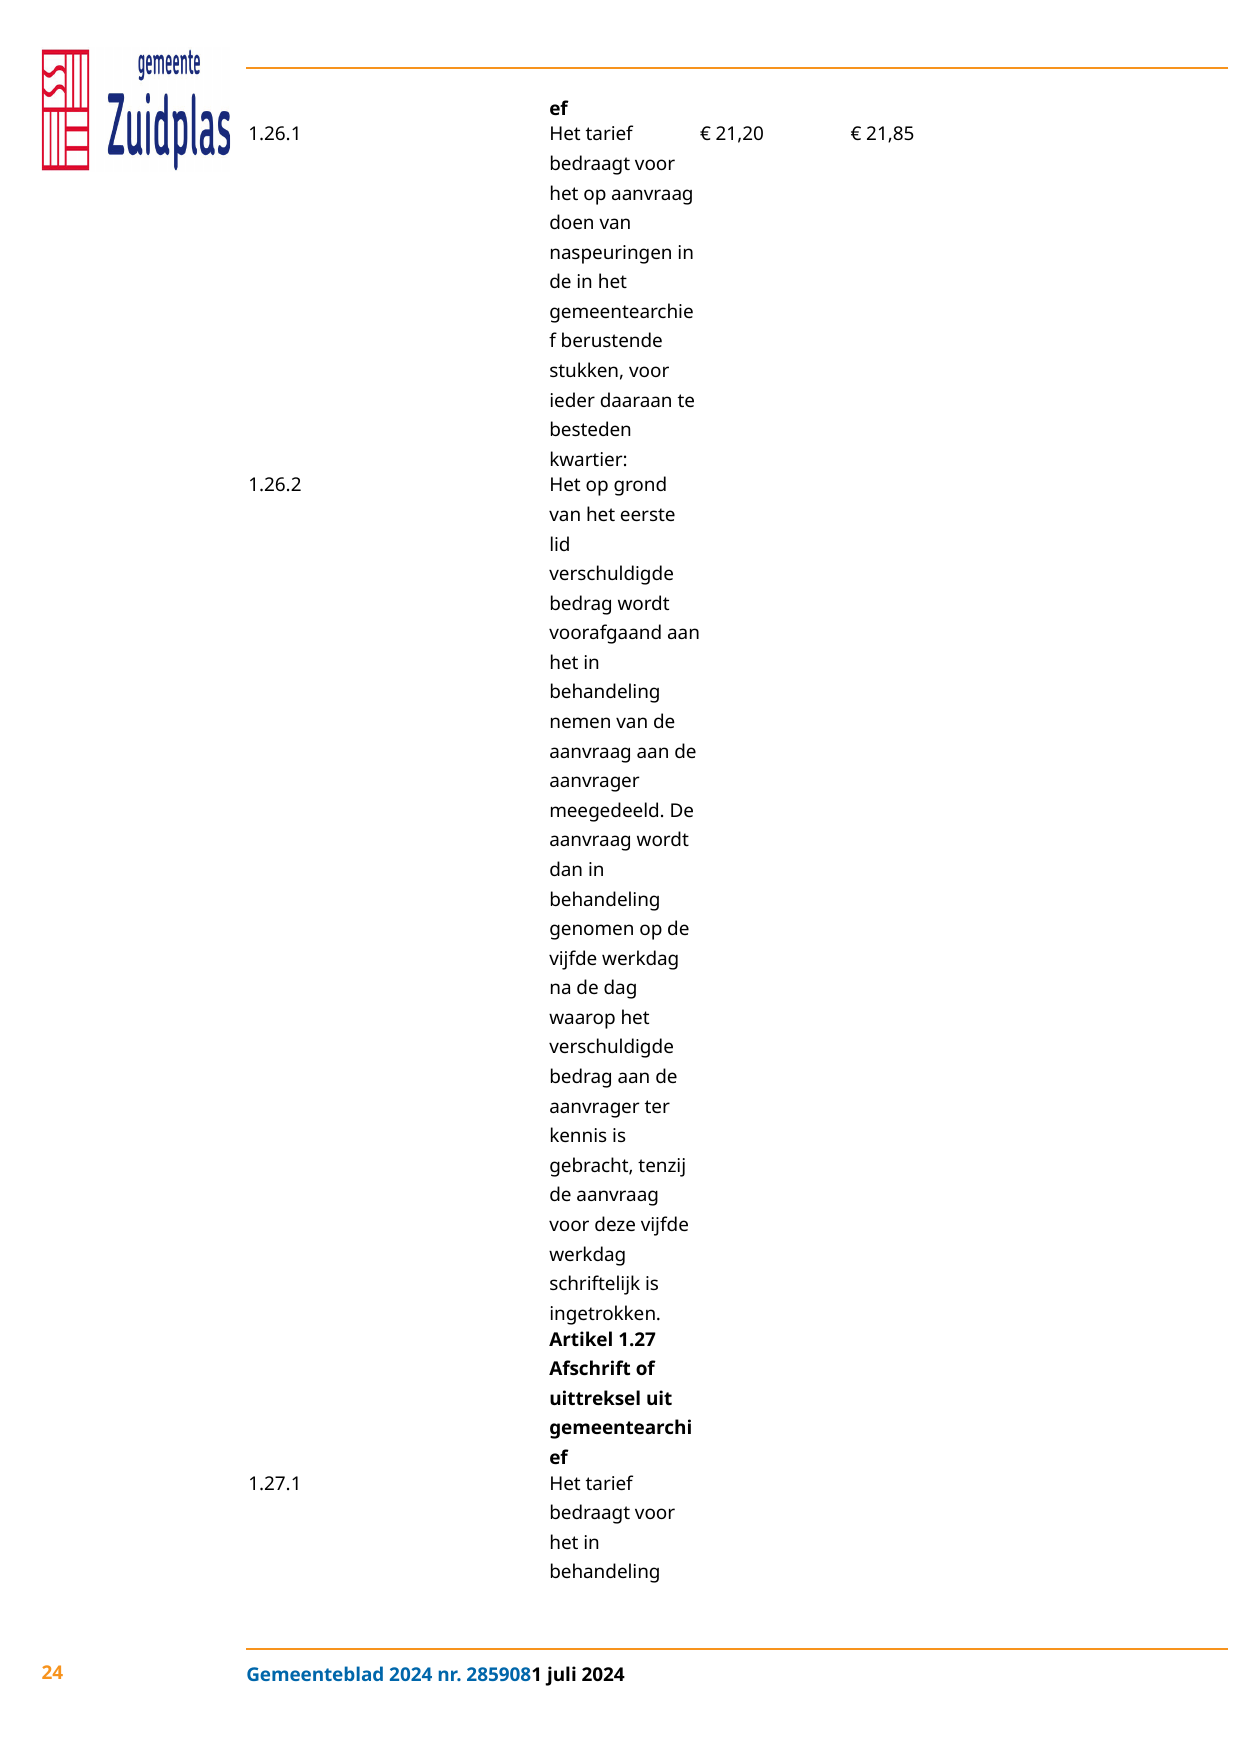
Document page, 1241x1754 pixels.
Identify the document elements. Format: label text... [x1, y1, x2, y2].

table_cell € 21,85 [850, 121, 1001, 472]
table_cell [700, 95, 850, 121]
table_cell [399, 1326, 549, 1470]
table_cell [850, 95, 1001, 121]
table_cell [1001, 95, 1152, 121]
table_cell [850, 472, 1001, 1326]
table_cell [1001, 472, 1152, 1326]
table_cell [700, 472, 850, 1326]
table_cell [850, 1470, 1001, 1584]
table_cell Het op grond van het eerste lid verschuldigde bedrag wordt voorafgaand aan het in behandeling nemen van de aanvraag aan de aanvrager meegedeeld. De aanvraag wordt dan in behandeling genomen op de vijfde werkdag na de dag waarop het verschuldigde bedrag aan de aanvrager ter kennis is gebracht, tenzij de aanvraag voor deze vijfde werkdag schriftelijk is ingetrokken. [549, 472, 700, 1326]
table_cell Het tarief bedraagt voor het op aanvraag doen van naspeuringen in de in het gemeentearchief berustende stukken, voor ieder daaraan te besteden kwartier: [549, 121, 700, 472]
table_cell € 21,20 [700, 121, 850, 472]
table_cell [700, 1326, 850, 1470]
table_cell [248, 95, 398, 121]
table_cell [399, 121, 549, 472]
table_cell Artikel 1.27 Afschrift of uittreksel uit gemeentearchief [549, 1326, 700, 1470]
table_cell [399, 472, 549, 1326]
table_cell [1001, 121, 1152, 472]
table_cell Het tarief bedraagt voor het in behandeling [549, 1470, 700, 1584]
table_cell 1.26.1 [248, 121, 398, 472]
table_cell [248, 1326, 398, 1470]
table_cell [399, 95, 549, 121]
table_cell [700, 1470, 850, 1584]
picture [41, 47, 231, 172]
table_cell [850, 1326, 1001, 1470]
table_cell 1.27.1 [248, 1470, 398, 1584]
table_cell [399, 1470, 549, 1584]
table_cell ef [549, 95, 700, 121]
table_cell [1001, 1470, 1152, 1584]
table_cell 1.26.2 [248, 472, 398, 1326]
table_cell [1001, 1326, 1152, 1470]
